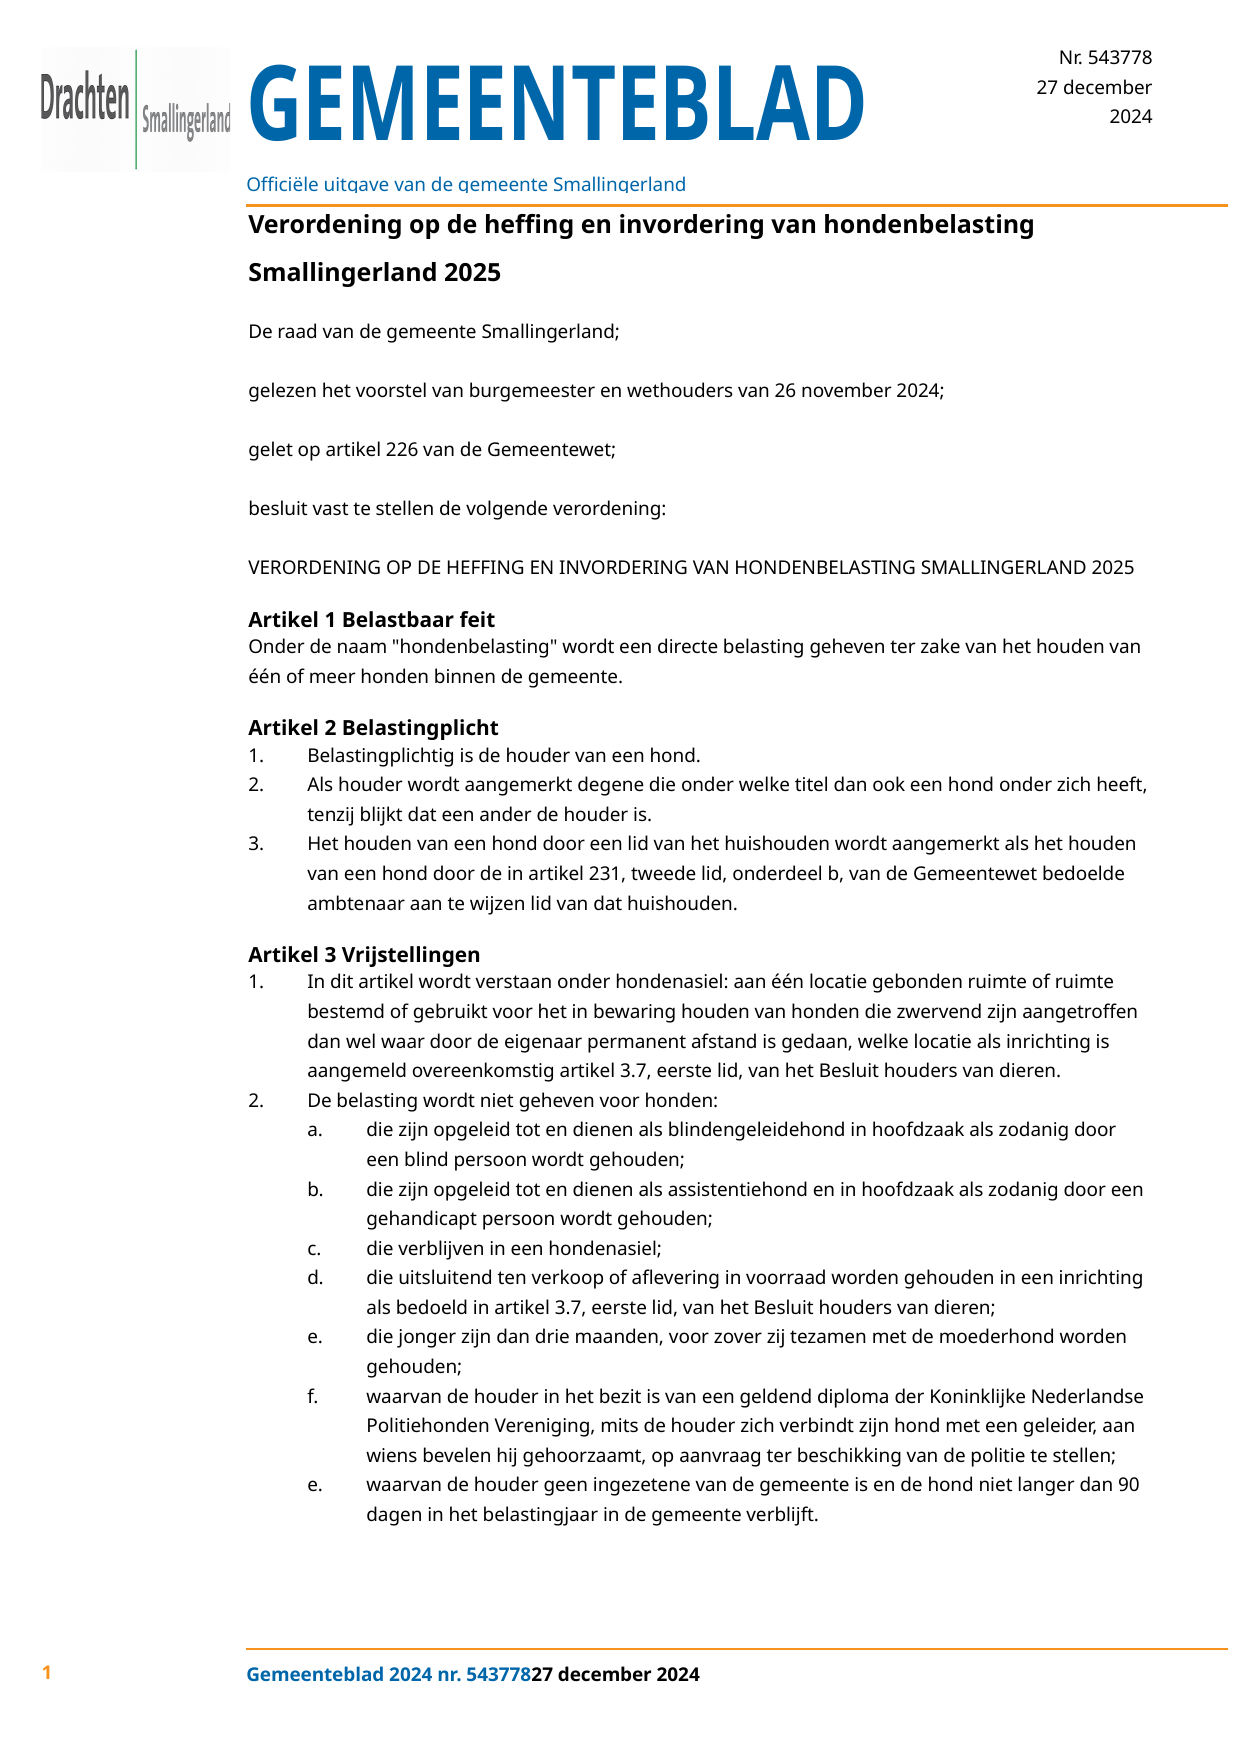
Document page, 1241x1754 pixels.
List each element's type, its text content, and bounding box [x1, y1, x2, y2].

list Als houder wordt aangemerkt degene die onder welke titel dan ook een hond onder zich heeft, tenzij blijkt dat een ander de houder is. [248, 771, 1152, 827]
text Verordening op de heffing en invordering van hondenbelasting Smallingerland 2025 [248, 207, 1152, 288]
list In dit artikel wordt verstaan onder hondenasiel: aan één locatie gebonden ruimte of ruimte bestemd of gebruikt voor het in bewaring houden van honden die zwervend zijn aangetroffen dan wel waar door de eigenaar permanent afstand is gedaan, welke locatie als inrichting is aangemeld overeenkomstig artikel 3.7, eerste lid, van het Besluit houders van dieren. [248, 969, 1152, 1083]
list Het houden van een hond door een lid van het huishouden wordt aangemerkt als het houden van een hond door de in artikel 231, tweede lid, onderdeel b, van de Gemeentewet bedoelde ambtenaar aan te wijzen lid van dat huishouden. [248, 831, 1152, 916]
list Belastingplichtig is de houder van een hond. [248, 742, 1152, 768]
list waarvan de houder in het bezit is van een geldend diploma der Koninklijke Nederlandse Politiehonden Vereniging, mits de houder zich verbindt zijn hond met een geleider, aan wiens bevelen hij gehoorzaamt, op aanvraag ter beschikking van de politie te stellen; [307, 1383, 1152, 1468]
text Artikel 1 Belastbaar feit [248, 605, 1152, 633]
text Artikel 3 Vrijstellingen [248, 940, 1152, 969]
list die zijn opgeleid tot en dienen als assistentiehond en in hoofdzaak als zodanig door een gehandicapt persoon wordt gehouden; [307, 1176, 1152, 1231]
text Onder de naam "hondenbelasting" wordt een directe belasting geheven ter zake van het houden van één of meer honden binnen de gemeente. [248, 633, 1152, 689]
text VERORDENING OP DE HEFFING EN INVORDERING VAN HONDENBELASTING SMALLINGERLAND 2025 [248, 554, 1152, 580]
text Artikel 2 Belastingplicht [248, 713, 1152, 742]
text gelet op artikel 226 van de Gemeentewet; [248, 436, 1152, 462]
picture [41, 47, 231, 172]
text gelezen het voorstel van burgemeester en wethouders van 26 november 2024; [248, 377, 1152, 403]
list die verblijven in een hondenasiel; [307, 1235, 1152, 1261]
list De belasting wordt niet geheven voor honden: [248, 1087, 1152, 1113]
list waarvan de houder geen ingezetene van de gemeente is en de hond niet langer dan 90 dagen in het belastingjaar in de gemeente verblijft. [307, 1472, 1152, 1527]
list die zijn opgeleid tot en dienen als blindengeleidehond in hoofdzaak als zodanig door een blind persoon wordt gehouden; [307, 1117, 1152, 1172]
list die uitsluitend ten verkoop of aflevering in voorraad worden gehouden in een inrichting als bedoeld in artikel 3.7, eerste lid, van het Besluit houders van dieren; [307, 1264, 1152, 1320]
list die jonger zijn dan drie maanden, voor zover zij tezamen met de moederhond worden gehouden; [307, 1324, 1152, 1379]
text De raad van de gemeente Smallingerland; [248, 318, 1152, 344]
text besluit vast te stellen de volgende verordening: [248, 495, 1152, 521]
